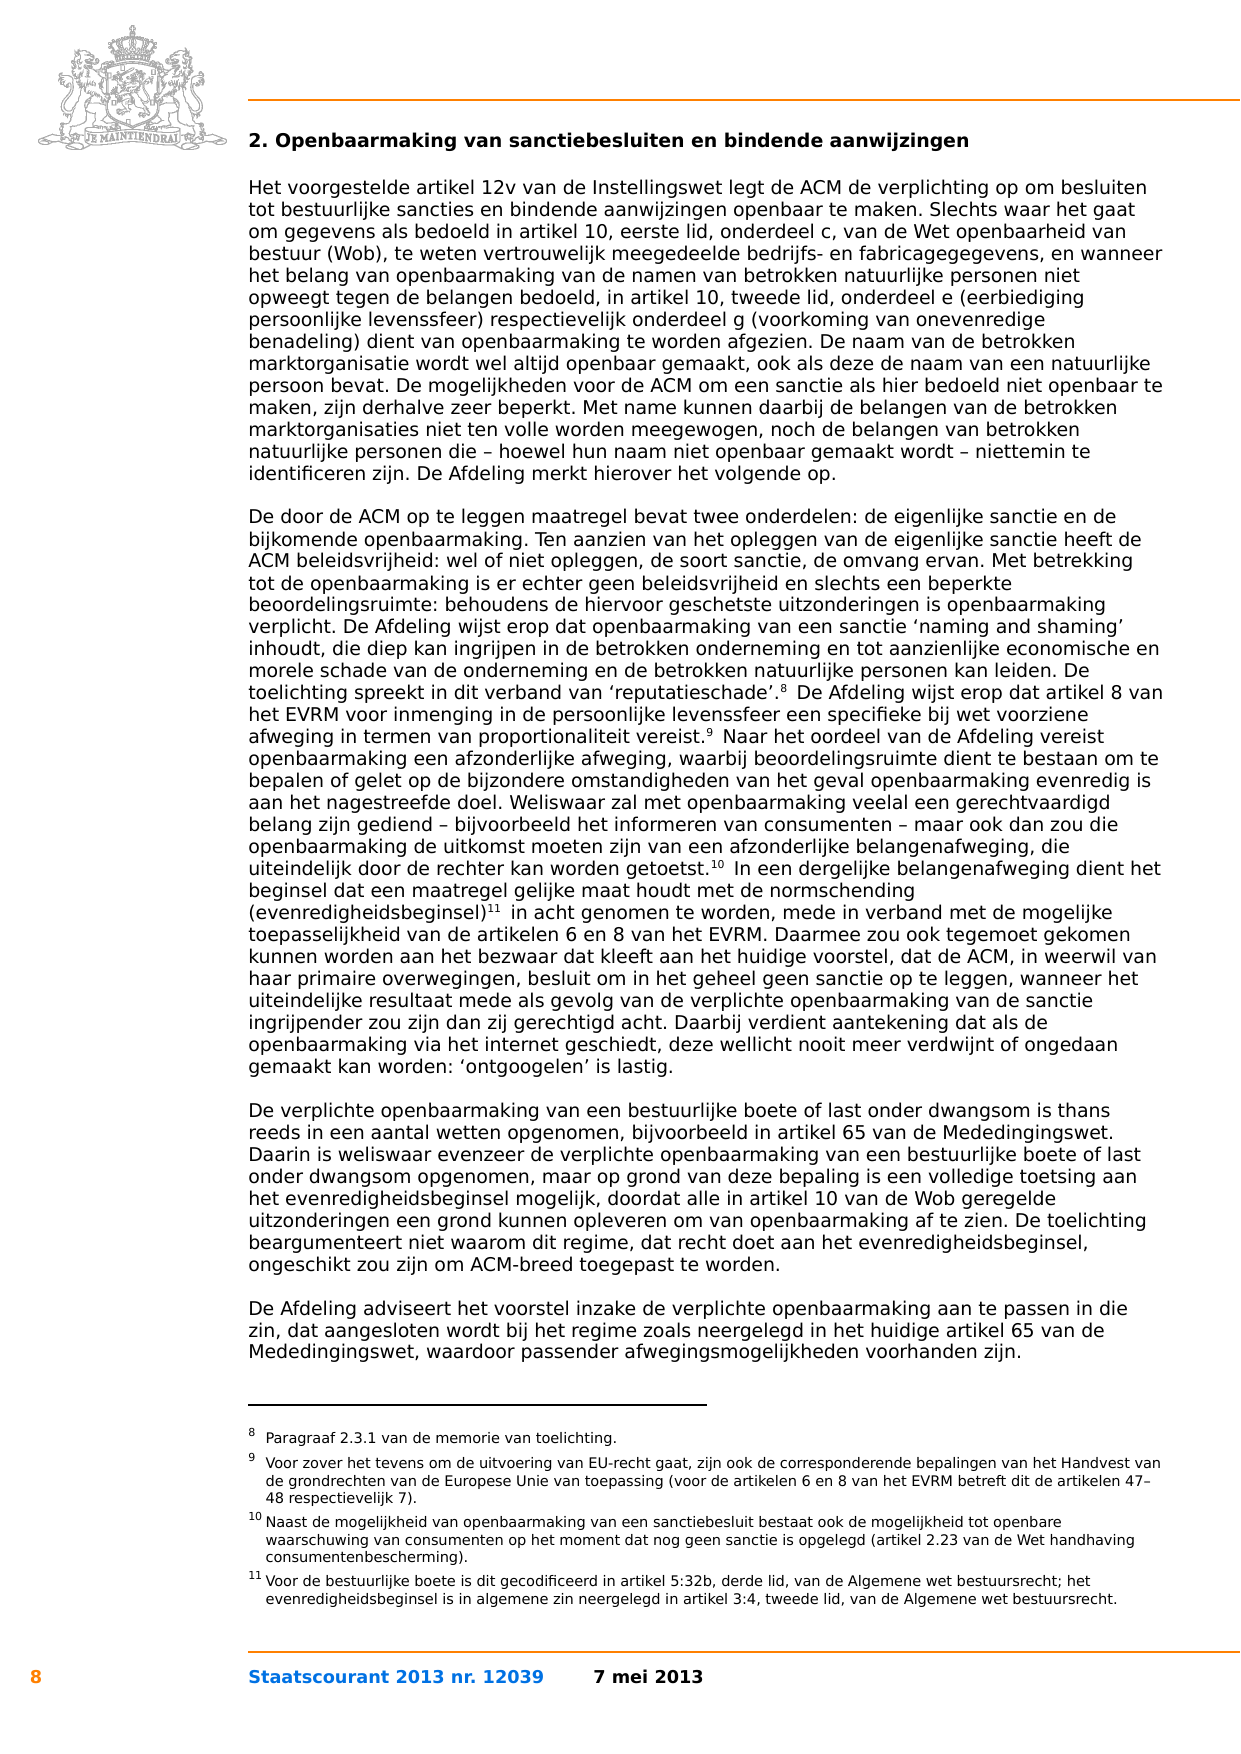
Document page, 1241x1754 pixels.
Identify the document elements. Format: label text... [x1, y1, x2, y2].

text De verplichte openbaarmaking van een bestuurlijke boete of last onder dwangsom is thans reeds in een aantal wetten opgenomen, bijvoorbeeld in artikel 65 van de Mededingingswet. Daarin is weliswaar evenzeer de verplichte openbaarmaking van een bestuurlijke boete of last onder dwangsom opgenomen, maar op grond van deze bepaling is een volledige toetsing aan het evenredigheidsbeginsel mogelijk, doordat alle in artikel 10 van de Wob geregelde uitzonderingen een grond kunnen opleveren om van openbaarmaking af te zien. De toelichting beargumenteert niet waarom dit regime, dat recht doet aan het evenredigheidsbeginsel, ongeschikt zou zijn om ACM-breed toegepast te worden. [248, 1100, 1163, 1276]
picture [38, 25, 227, 150]
text Naast de mogelijkheid van openbaarmaking van een sanctiebesluit bestaat ook de mogelijkheid tot openbare waarschuwing van consumenten op het moment dat nog geen sanctie is opgelegd (artikel 2.23 van de Wet handhaving consumentenbescherming). [248, 1510, 1163, 1566]
text De door de ACM op te leggen maatregel bevat twee onderdelen: de eigenlijke sanctie en de bijkomende openbaarmaking. Ten aanzien van het opleggen van de eigenlijke sanctie heeft de ACM beleidsvrijheid: wel of niet opleggen, de soort sanctie, de omvang ervan. Met betrekking tot de openbaarmaking is er echter geen beleidsvrijheid en slechts een beperkte beoordelingsruimte: behoudens de hiervoor geschetste uitzonderingen is openbaarmaking verplicht. De Afdeling wijst erop dat openbaarmaking van een sanctie ‘naming and shaming’ inhoudt, die diep kan ingrijpen in de betrokken onderneming en tot aanzienlijke economische en morele schade van de onderneming en de betrokken natuurlijke personen kan leiden. De toelichting spreekt in dit verband van ‘reputatieschade’. De Afdeling wijst erop dat artikel 8 van het EVRM voor inmenging in de persoonlijke levenssfeer een specifieke bij wet voorziene afweging in termen van proportionaliteit vereist. Naar het oordeel van de Afdeling vereist openbaarmaking een afzonderlijke afweging, waarbij beoordelingsruimte dient te bestaan om te bepalen of gelet op de bijzondere omstandigheden van het geval openbaarmaking evenredig is aan het nagestreefde doel. Weliswaar zal met openbaarmaking veelal een gerechtvaardigd belang zijn gediend – bijvoorbeeld het informeren van consumenten – maar ook dan zou die openbaarmaking de uitkomst moeten zijn van een afzonderlijke belangenafweging, die uiteindelijk door de rechter kan worden getoetst. In een dergelijke belangenafweging dient het beginsel dat een maatregel gelijke maat houdt met de normschending (evenredigheidsbeginsel) in acht genomen te worden, mede in verband met de mogelijke toepasselijkheid van de artikelen 6 en 8 van het EVRM. Daarmee zou ook tegemoet gekomen kunnen worden aan het bezwaar dat kleeft aan het huidige voorstel, dat de ACM, in weerwil van haar primaire overwegingen, besluit om in het geheel geen sanctie op te leggen, wanneer het uiteindelijke resultaat mede als gevolg van de verplichte openbaarmaking van de sanctie ingrijpender zou zijn dan zij gerechtigd acht. Daarbij verdient aantekening dat als de openbaarmaking via het internet geschiedt, deze wellicht nooit meer verdwijnt of ongedaan gemaakt kan worden: ‘ontgoogelen’ is lastig. [248, 506, 1163, 1078]
text Voor de bestuurlijke boete is dit gecodificeerd in artikel 5:32b, derde lid, van de Algemene wet bestuursrecht; het evenredigheidsbeginsel is in algemene zin neergelegd in artikel 3:4, tweede lid, van de Algemene wet bestuursrecht. [248, 1569, 1163, 1608]
text Het voorgestelde artikel 12v van de Instellingswet legt de ACM de verplichting op om besluiten tot bestuurlijke sancties en bindende aanwijzingen openbaar te maken. Slechts waar het gaat om gegevens als bedoeld in artikel 10, eerste lid, onderdeel c, van de Wet openbaarheid van bestuur (Wob), te weten vertrouwelijk meegedeelde bedrijfs- en fabricagegegevens, en wanneer het belang van openbaarmaking van de namen van betrokken natuurlijke personen niet opweegt tegen de belangen bedoeld, in artikel 10, tweede lid, onderdeel e (eerbiediging persoonlijke levenssfeer) respectievelijk onderdeel g (voorkoming van onevenredige benadeling) dient van openbaarmaking te worden afgezien. De naam van de betrokken marktorganisatie wordt wel altijd openbaar gemaakt, ook als deze de naam van een natuurlijke persoon bevat. De mogelijkheden voor de ACM om een sanctie als hier bedoeld niet openbaar te maken, zijn derhalve zeer beperkt. Met name kunnen daarbij de belangen van de betrokken marktorganisaties niet ten volle worden meegewogen, noch de belangen van betrokken natuurlijke personen die – hoewel hun naam niet openbaar gemaakt wordt – niettemin te identificeren zijn. De Afdeling merkt hierover het volgende op. [248, 177, 1163, 484]
text De Afdeling adviseert het voorstel inzake de verplichte openbaarmaking aan te passen in die zin, dat aangesloten wordt bij het regime zoals neergelegd in het huidige artikel 65 van de Mededingingswet, waardoor passender afwegingsmogelijkheden voorhanden zijn. [248, 1297, 1163, 1363]
text Paragraaf 2.3.1 van de memorie van toelichting. [248, 1426, 1163, 1448]
subtitle 2. Openbaarmaking van sanctiebesluiten en bindende aanwijzingen [248, 130, 1163, 152]
text Voor zover het tevens om de uitvoering van EU-recht gaat, zijn ook de corresponderende bepalingen van het Handvest van de grondrechten van de Europese Unie van toepassing (voor de artikelen 6 en 8 van het EVRM betreft dit de artikelen 47–48 respectievelijk 7). [248, 1451, 1163, 1507]
